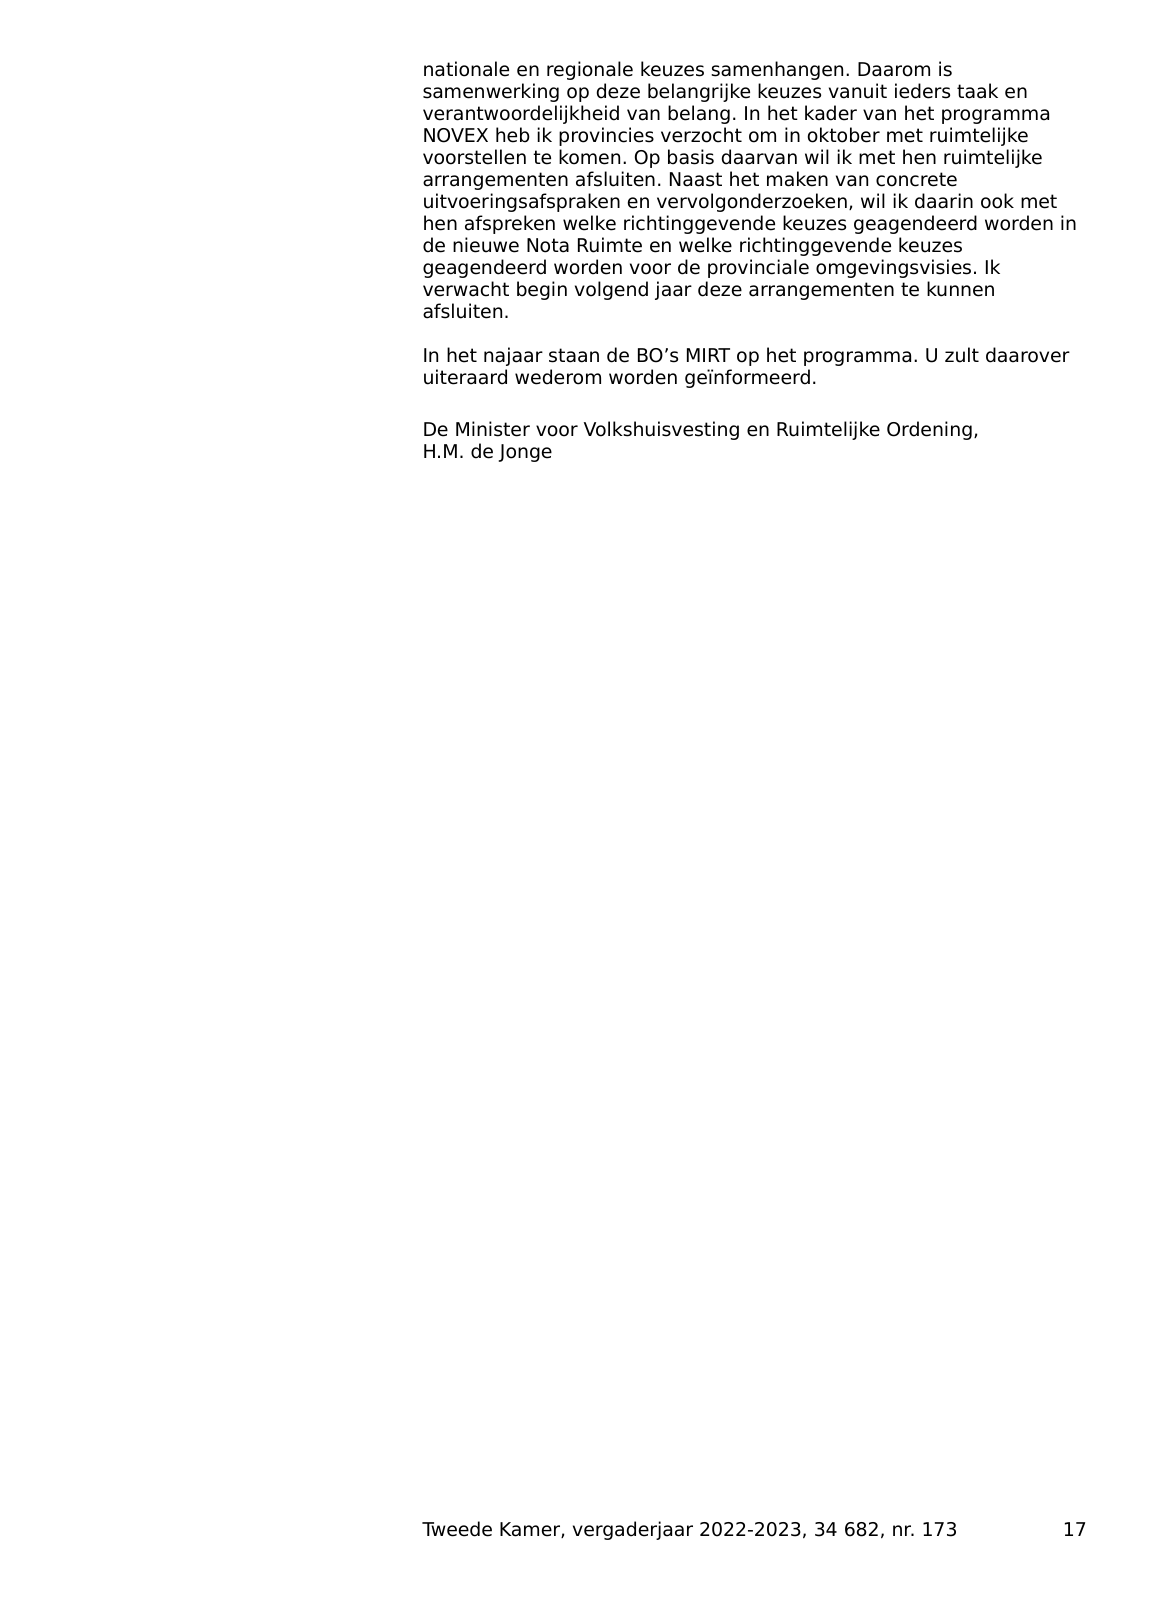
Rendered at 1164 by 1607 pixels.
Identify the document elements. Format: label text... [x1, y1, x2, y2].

text nationale en regionale keuzes samenhangen. Daarom is samenwerking op deze belangrijke keuzes vanuit ieders taak en verantwoordelijkheid van belang. In het kader van het programma NOVEX heb ik provincies verzocht om in oktober met ruimtelijke voorstellen te komen. Op basis daarvan wil ik met hen ruimtelijke arrangementen afsluiten. Naast het maken van concrete uitvoeringsafspraken en vervolgonderzoeken, wil ik daarin ook met hen afspreken welke richtinggevende keuzes geagendeerd worden in de nieuwe Nota Ruimte en welke richtinggevende keuzes geagendeerd worden voor de provinciale omgevingsvisies. Ik verwacht begin volgend jaar deze arrangementen te kunnen afsluiten. [422, 59, 1087, 323]
text De Minister voor Volkshuisvesting en Ruimtelijke Ordening, H.M. de Jonge [422, 419, 1087, 463]
text In het najaar staan de BO’s MIRT op het programma. U zult daarover uiteraard wederom worden geïnformeerd. [422, 345, 1087, 389]
